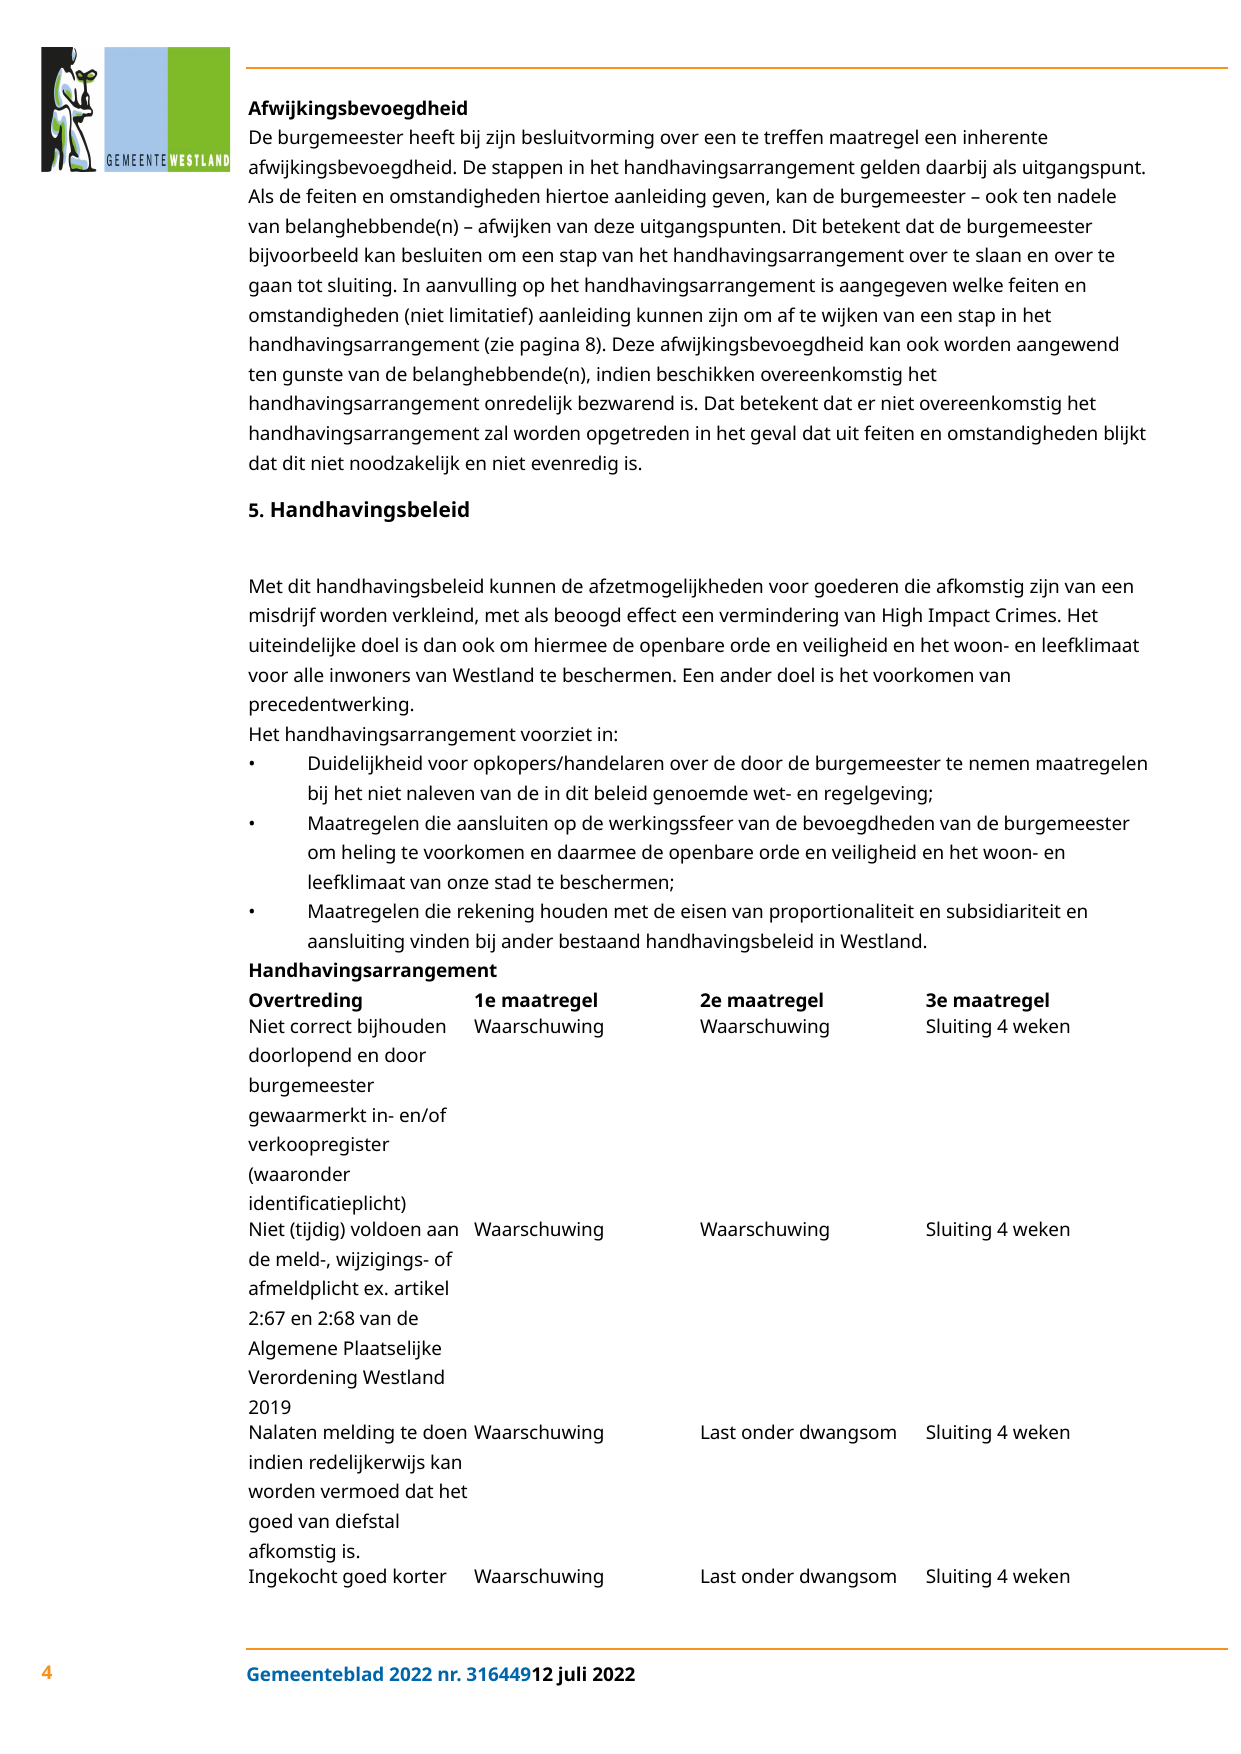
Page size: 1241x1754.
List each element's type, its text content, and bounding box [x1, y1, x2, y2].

table_cell Waarschuwing [700, 1013, 926, 1216]
table_cell Sluiting 4 weken [926, 1564, 1152, 1589]
picture [41, 47, 231, 172]
table_cell Sluiting 4 weken [926, 1013, 1152, 1216]
list Maatregelen die aansluiten op de werkingssfeer van de bevoegdheden van de burgemeester om heling te voorkomen en daarmee de openbare orde en veiligheid en het woon- en leefklimaat van onze stad te beschermen; [248, 810, 1152, 895]
table_cell Sluiting 4 weken [926, 1420, 1152, 1564]
table_cell Ingekocht goed korter [248, 1564, 474, 1589]
list Duidelijkheid voor opkopers/handelaren over de door de burgemeester te nemen maatregelen bij het niet naleven van de in dit beleid genoemde wet- en regelgeving; [248, 751, 1152, 806]
table_cell Waarschuwing [474, 1564, 700, 1589]
text Het handhavingsarrangement voorziet in: [248, 721, 1152, 747]
text Handhavingsarrangement [248, 958, 1152, 983]
text Afwijkingsbevoegdheid [248, 95, 1152, 121]
table_header Overtreding [248, 988, 474, 1013]
text 5. Handhavingsbeleid [248, 495, 1152, 524]
list Maatregelen die rekening houden met de eisen van proportionaliteit en subsidiariteit en aansluiting vinden bij ander bestaand handhavingsbeleid in Westland. [248, 898, 1152, 954]
text Met dit handhavingsbeleid kunnen de afzetmogelijkheden voor goederen die afkomstig zijn van een misdrijf worden verkleind, met als beoogd effect een vermindering van High Impact Crimes. Het uiteindelijke doel is dan ook om hiermee de openbare orde en veiligheid en het woon- en leefklimaat voor alle inwoners van Westland te beschermen. Een ander doel is het voorkomen van precedentwerking. [248, 573, 1152, 717]
table_cell Sluiting 4 weken [926, 1216, 1152, 1419]
text De burgemeester heeft bij zijn besluitvorming over een te treffen maatregel een inherente afwijkingsbevoegdheid. De stappen in het handhavingsarrangement gelden daarbij als uitgangspunt. Als de feiten en omstandigheden hiertoe aanleiding geven, kan de burgemeester – ook ten nadele van belanghebbende(n) – afwijken van deze uitgangspunten. Dit betekent dat de burgemeester bijvoorbeeld kan besluiten om een stap van het handhavingsarrangement over te slaan en over te gaan tot sluiting. In aanvulling op het handhavingsarrangement is aangegeven welke feiten en omstandigheden (niet limitatief) aanleiding kunnen zijn om af te wijken van een stap in het handhavingsarrangement (zie pagina 8). Deze afwijkingsbevoegdheid kan ook worden aangewend ten gunste van de belanghebbende(n), indien beschikken overeenkomstig het handhavingsarrangement onredelijk bezwarend is. Dat betekent dat er niet overeenkomstig het handhavingsarrangement zal worden opgetreden in het geval dat uit feiten en omstandigheden blijkt dat dit niet noodzakelijk en niet evenredig is. [248, 124, 1152, 476]
table_cell Waarschuwing [474, 1420, 700, 1564]
table_cell Last onder dwangsom [700, 1564, 926, 1589]
table_cell Niet correct bijhouden doorlopend en door burgemeester gewaarmerkt in- en/of verkoopregister (waaronder identificatieplicht) [248, 1013, 474, 1216]
table_cell Waarschuwing [474, 1216, 700, 1419]
table_header 2e maatregel [700, 988, 926, 1013]
table_cell Niet (tijdig) voldoen aan de meld-, wijzigings- of afmeldplicht ex. artikel 2:67 en 2:68 van de Algemene Plaatselijke Verordening Westland 2019 [248, 1216, 474, 1419]
table_cell Waarschuwing [474, 1013, 700, 1216]
table_cell Waarschuwing [700, 1216, 926, 1419]
table_cell Last onder dwangsom [700, 1420, 926, 1564]
table_header 3e maatregel [926, 988, 1152, 1013]
table_header 1e maatregel [474, 988, 700, 1013]
table_cell Nalaten melding te doen indien redelijkerwijs kan worden vermoed dat het goed van diefstal afkomstig is. [248, 1420, 474, 1564]
